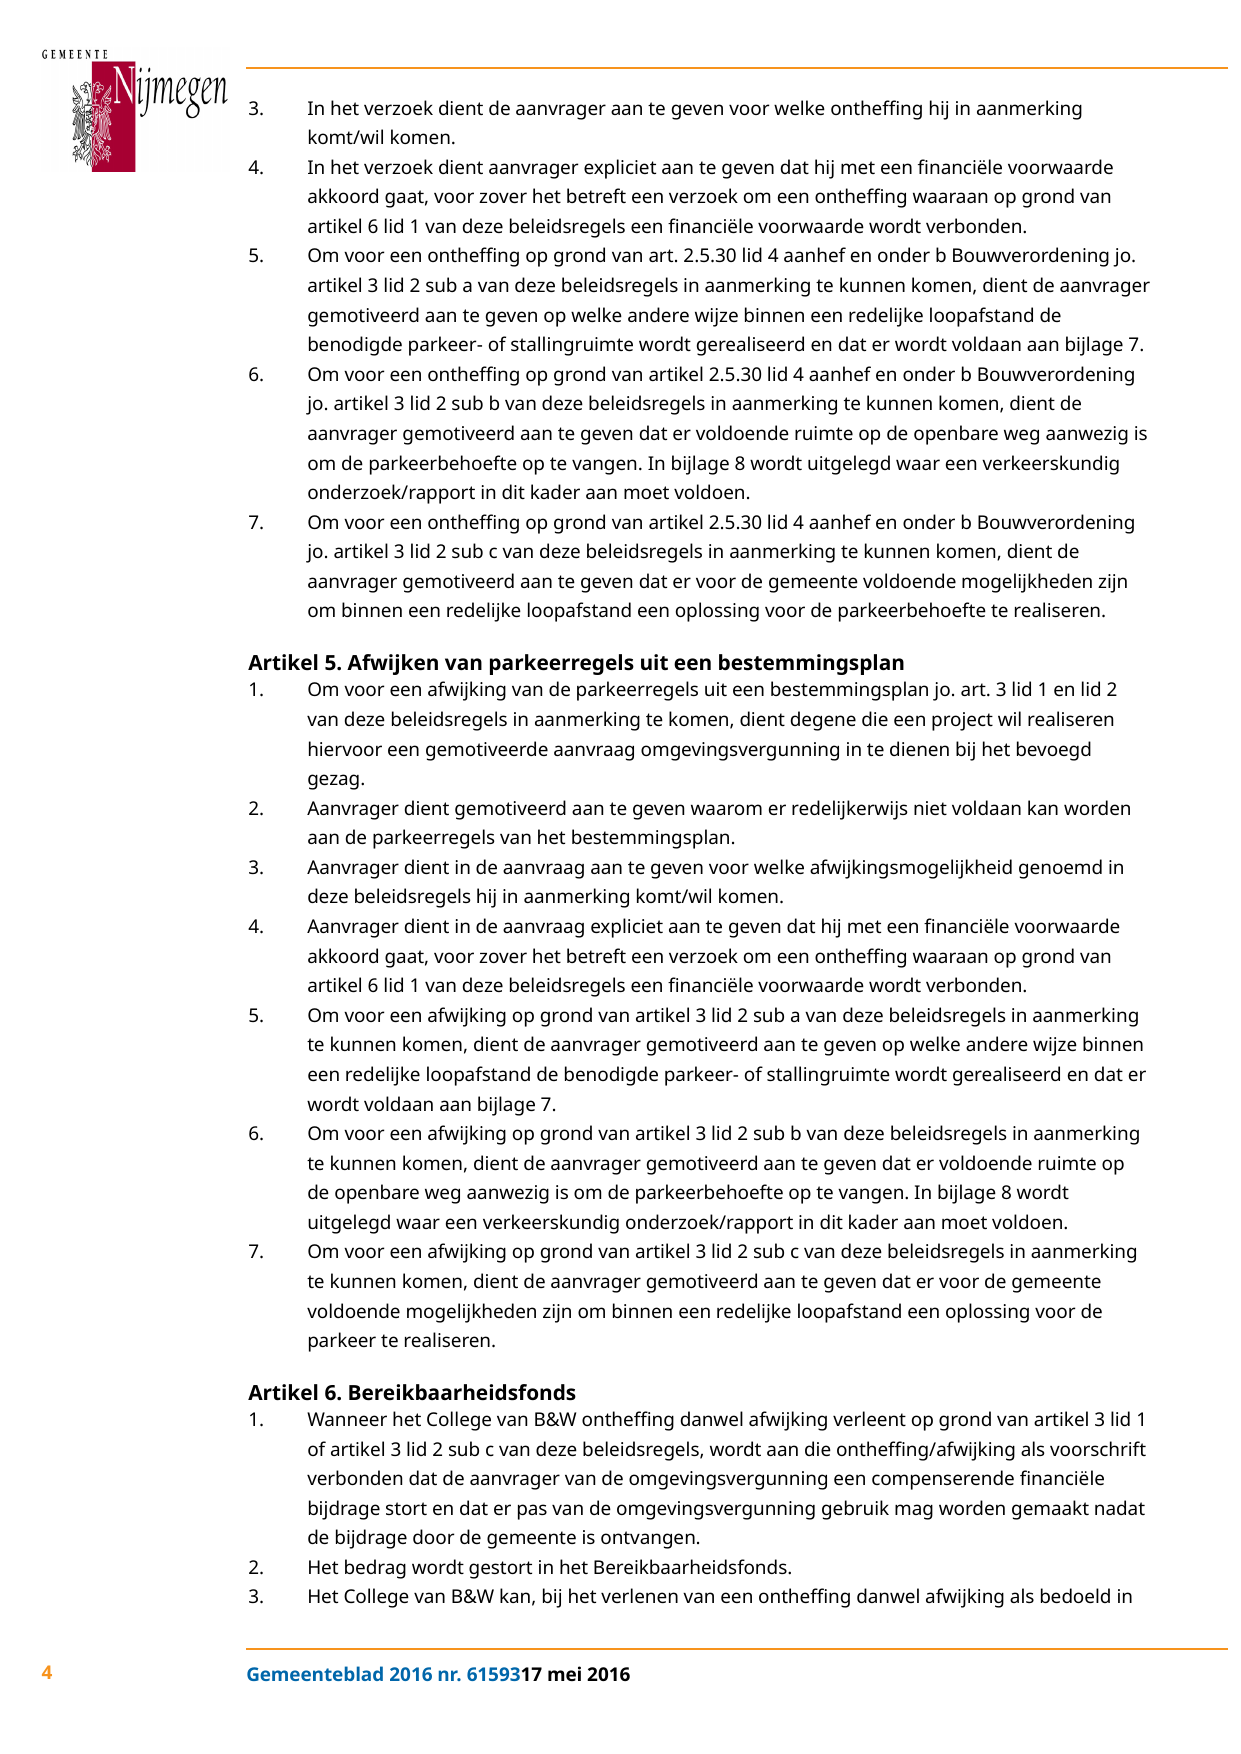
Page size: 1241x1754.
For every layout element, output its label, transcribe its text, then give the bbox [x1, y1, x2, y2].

text Artikel 6. Bereikbaarheidsfonds [248, 1378, 1152, 1406]
list Om voor een afwijking op grond van artikel 3 lid 2 sub c van deze beleidsregels in aanmerking te kunnen komen, dient de aanvrager gemotiveerd aan te geven dat er voor de gemeente voldoende mogelijkheden zijn om binnen een redelijke loopafstand een oplossing voor de parkeer te realiseren. [248, 1239, 1152, 1353]
list Om voor een ontheffing op grond van artikel 2.5.30 lid 4 aanhef en onder b Bouwverordening jo. artikel 3 lid 2 sub b van deze beleidsregels in aanmerking te kunnen komen, dient de aanvrager gemotiveerd aan te geven dat er voldoende ruimte op de openbare weg aanwezig is om de parkeerbehoefte op te vangen. In bijlage 8 wordt uitgelegd waar een verkeerskundig onderzoek/rapport in dit kader aan moet voldoen. [248, 361, 1152, 505]
list Om voor een ontheffing op grond van art. 2.5.30 lid 4 aanhef en onder b Bouwverordening jo. artikel 3 lid 2 sub a van deze beleidsregels in aanmerking te kunnen komen, dient de aanvrager gemotiveerd aan te geven op welke andere wijze binnen een redelijke loopafstand de benodigde parkeer- of stallingruimte wordt gerealiseerd en dat er wordt voldaan aan bijlage 7. [248, 243, 1152, 357]
picture [41, 47, 231, 172]
list Om voor een afwijking op grond van artikel 3 lid 2 sub b van deze beleidsregels in aanmerking te kunnen komen, dient de aanvrager gemotiveerd aan te geven dat er voldoende ruimte op de openbare weg aanwezig is om de parkeerbehoefte op te vangen. In bijlage 8 wordt uitgelegd waar een verkeerskundig onderzoek/rapport in dit kader aan moet voldoen. [248, 1120, 1152, 1235]
list Aanvrager dient in de aanvraag expliciet aan te geven dat hij met een financiële voorwaarde akkoord gaat, voor zover het betreft een verzoek om een ontheffing waaraan op grond van artikel 6 lid 1 van deze beleidsregels een financiële voorwaarde wordt verbonden. [248, 913, 1152, 998]
list Aanvrager dient gemotiveerd aan te geven waarom er redelijkerwijs niet voldaan kan worden aan de parkeerregels van het bestemmingsplan. [248, 795, 1152, 850]
list Om voor een ontheffing op grond van artikel 2.5.30 lid 4 aanhef en onder b Bouwverordening jo. artikel 3 lid 2 sub c van deze beleidsregels in aanmerking te kunnen komen, dient de aanvrager gemotiveerd aan te geven dat er voor de gemeente voldoende mogelijkheden zijn om binnen een redelijke loopafstand een oplossing voor de parkeerbehoefte te realiseren. [248, 509, 1152, 623]
list Het College van B&W kan, bij het verlenen van een ontheffing danwel afwijking als bedoeld in [248, 1584, 1152, 1609]
list In het verzoek dient de aanvrager aan te geven voor welke ontheffing hij in aanmerking komt/wil komen. [248, 95, 1152, 150]
list Om voor een afwijking op grond van artikel 3 lid 2 sub a van deze beleidsregels in aanmerking te kunnen komen, dient de aanvrager gemotiveerd aan te geven op welke andere wijze binnen een redelijke loopafstand de benodigde parkeer- of stallingruimte wordt gerealiseerd en dat er wordt voldaan aan bijlage 7. [248, 1002, 1152, 1116]
text Artikel 5. Afwijken van parkeerregels uit een bestemmingsplan [248, 648, 1152, 677]
list Het bedrag wordt gestort in het Bereikbaarheidsfonds. [248, 1554, 1152, 1580]
list Om voor een afwijking van de parkeerregels uit een bestemmingsplan jo. art. 3 lid 1 en lid 2 van deze beleidsregels in aanmerking te komen, dient degene die een project wil realiseren hiervoor een gemotiveerde aanvraag omgevingsvergunning in te dienen bij het bevoegd gezag. [248, 677, 1152, 791]
list In het verzoek dient aanvrager expliciet aan te geven dat hij met een financiële voorwaarde akkoord gaat, voor zover het betreft een verzoek om een ontheffing waaraan op grond van artikel 6 lid 1 van deze beleidsregels een financiële voorwaarde wordt verbonden. [248, 154, 1152, 239]
list Wanneer het College van B&W ontheffing danwel afwijking verleent op grond van artikel 3 lid 1 of artikel 3 lid 2 sub c van deze beleidsregels, wordt aan die ontheffing/afwijking als voorschrift verbonden dat de aanvrager van de omgevingsvergunning een compenserende financiële bijdrage stort en dat er pas van de omgevingsvergunning gebruik mag worden gemaakt nadat de bijdrage door de gemeente is ontvangen. [248, 1406, 1152, 1550]
list Aanvrager dient in de aanvraag aan te geven voor welke afwijkingsmogelijkheid genoemd in deze beleidsregels hij in aanmerking komt/wil komen. [248, 854, 1152, 909]
